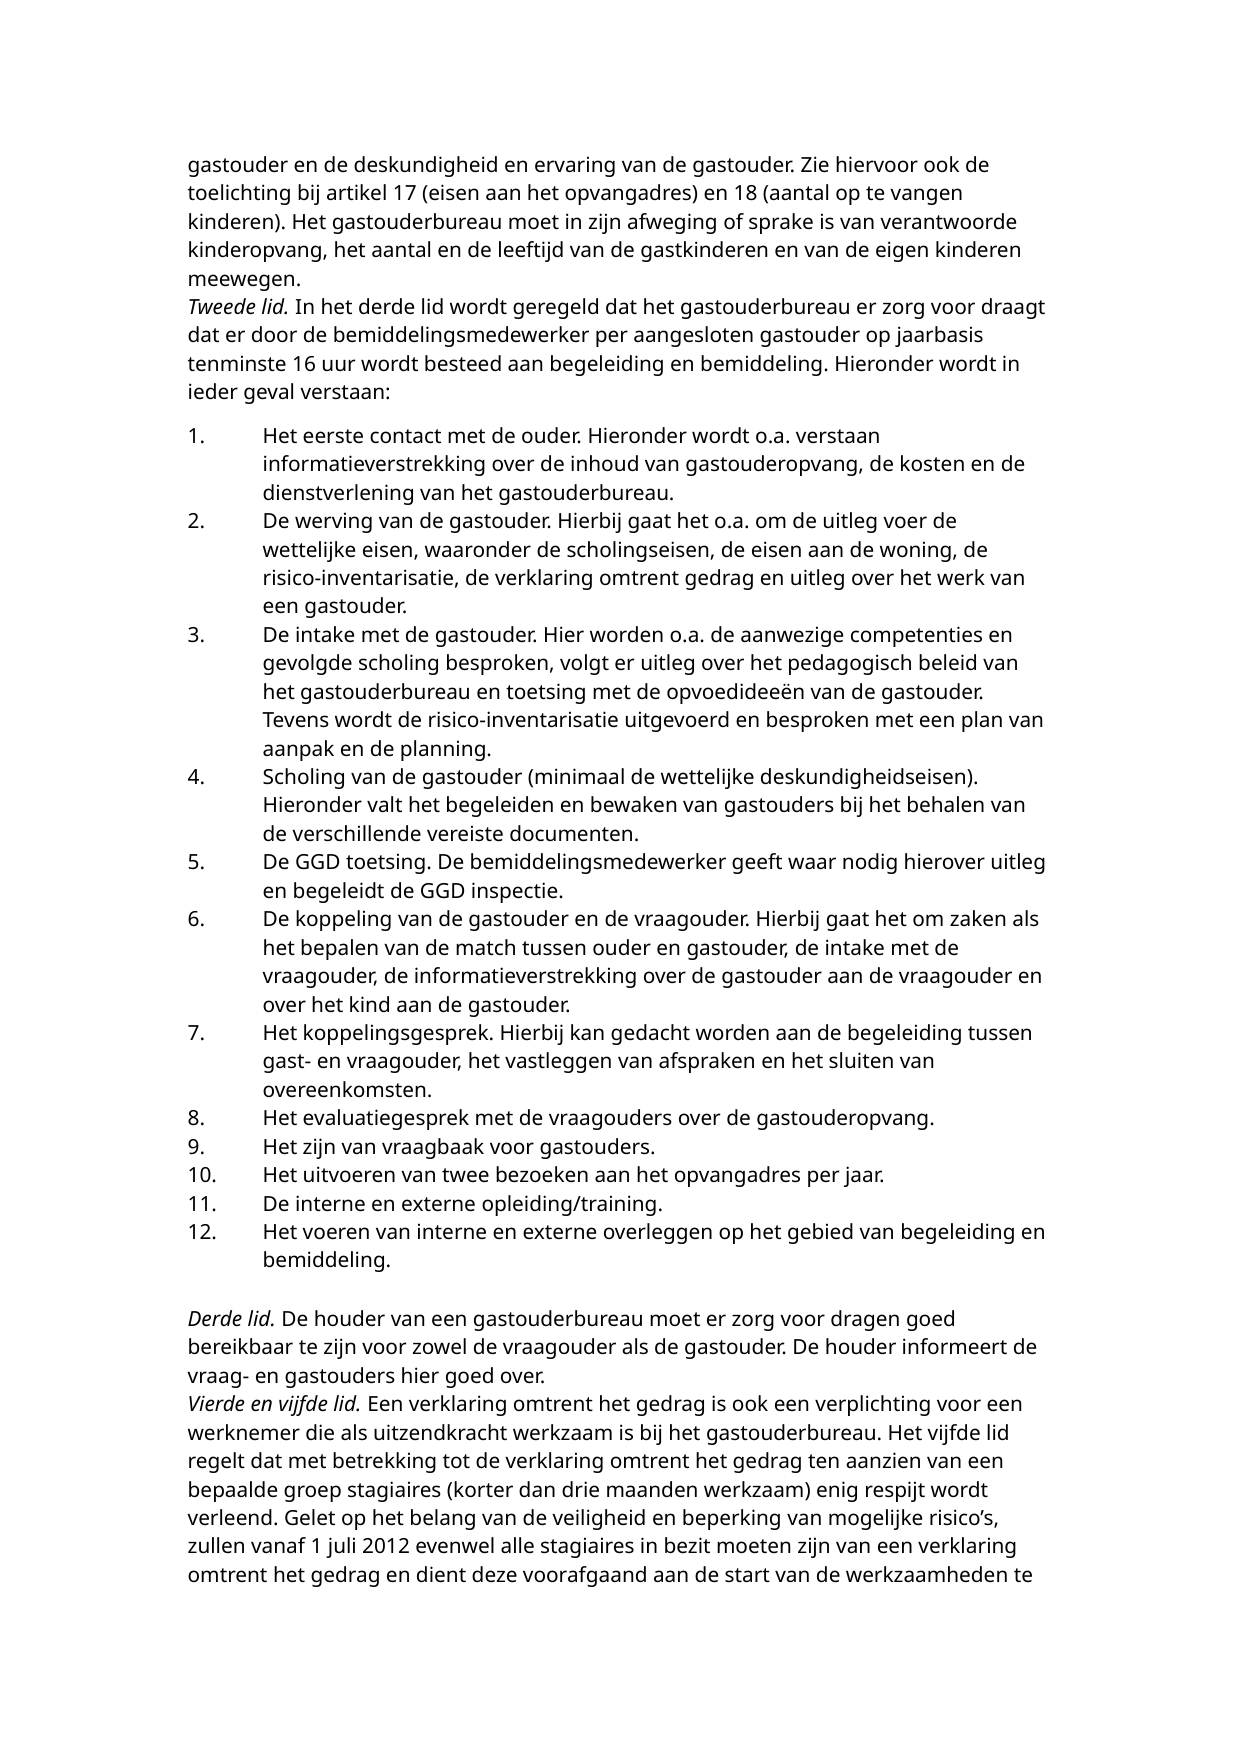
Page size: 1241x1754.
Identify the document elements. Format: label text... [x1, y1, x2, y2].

text Tweede lid. In het derde lid wordt geregeld dat het gastouderbureau er zorg voor draagt dat er door de bemiddelingsmedewerker per aangesloten gastouder op jaarbasis tenminste 16 uur wordt besteed aan begeleiding en bemiddeling. Hieronder wordt in ieder geval verstaan: [187, 292, 1053, 406]
text gastouder en de deskundigheid en ervaring van de gastouder. Zie hiervoor ook de toelichting bij artikel 17 (eisen aan het opvangadres) en 18 (aantal op te vangen kinderen). Het gastouderbureau moet in zijn afweging of sprake is van verantwoorde kinderopvang, het aantal en de leeftijd van de gastkinderen en van de eigen kinderen meewegen. [187, 150, 1053, 292]
list De koppeling van de gastouder en de vraagouder. Hierbij gaat het om zaken als het bepalen van de match tussen ouder en gastouder, de intake met de vraagouder, de informatieverstrekking over de gastouder aan de vraagouder en over het kind aan de gastouder. [187, 904, 1053, 1018]
list De werving van de gastouder. Hierbij gaat het o.a. om de uitleg voer de wettelijke eisen, waaronder de scholingseisen, de eisen aan de woning, de risico-inventarisatie, de verklaring omtrent gedrag en uitleg over het werk van een gastouder. [187, 506, 1053, 620]
list De intake met de gastouder. Hier worden o.a. de aanwezige competenties en gevolgde scholing besproken, volgt er uitleg over het pedagogisch beleid van het gastouderbureau en toetsing met de opvoedideeën van de gastouder. Tevens wordt de risico-inventarisatie uitgevoerd en besproken met een plan van aanpak en de planning. [187, 620, 1053, 762]
list Het evaluatiegesprek met de vraagouders over de gastouderopvang. [187, 1103, 1053, 1132]
list Het zijn van vraagbaak voor gastouders. [187, 1132, 1053, 1160]
list De interne en externe opleiding/training. [187, 1189, 1053, 1217]
list Het eerste contact met de ouder. Hieronder wordt o.a. verstaan informatieverstrekking over de inhoud van gastouderopvang, de kosten en de dienstverlening van het gastouderbureau. [187, 421, 1053, 506]
list Het koppelingsgesprek. Hierbij kan gedacht worden aan de begeleiding tussen gast- en vraagouder, het vastleggen van afspraken en het sluiten van overeenkomsten. [187, 1018, 1053, 1103]
list Scholing van de gastouder (minimaal de wettelijke deskundigheidseisen). Hieronder valt het begeleiden en bewaken van gastouders bij het behalen van de verschillende vereiste documenten. [187, 762, 1053, 847]
list Het uitvoeren van twee bezoeken aan het opvangadres per jaar. [187, 1160, 1053, 1189]
text Vierde en vijfde lid. Een verklaring omtrent het gedrag is ook een verplichting voor een werknemer die als uitzendkracht werkzaam is bij het gastouderbureau. Het vijfde lid regelt dat met betrekking tot de verklaring omtrent het gedrag ten aanzien van een bepaalde groep stagiaires (korter dan drie maanden werkzaam) enig respijt wordt verleend. Gelet op het belang van de veiligheid en beperking van mogelijke risico’s, zullen vanaf 1 juli 2012 evenwel alle stagiaires in bezit moeten zijn van een verklaring omtrent het gedrag en dient deze voorafgaand aan de start van de werkzaamheden te [187, 1389, 1053, 1588]
text Derde lid. De houder van een gastouderbureau moet er zorg voor dragen goed bereikbaar te zijn voor zowel de vraagouder als de gastouder. De houder informeert de vraag- en gastouders hier goed over. [187, 1304, 1053, 1389]
list De GGD toetsing. De bemiddelingsmedewerker geeft waar nodig hierover uitleg en begeleidt de GGD inspectie. [187, 847, 1053, 904]
list Het voeren van interne en externe overleggen op het gebied van begeleiding en bemiddeling. [187, 1217, 1053, 1274]
